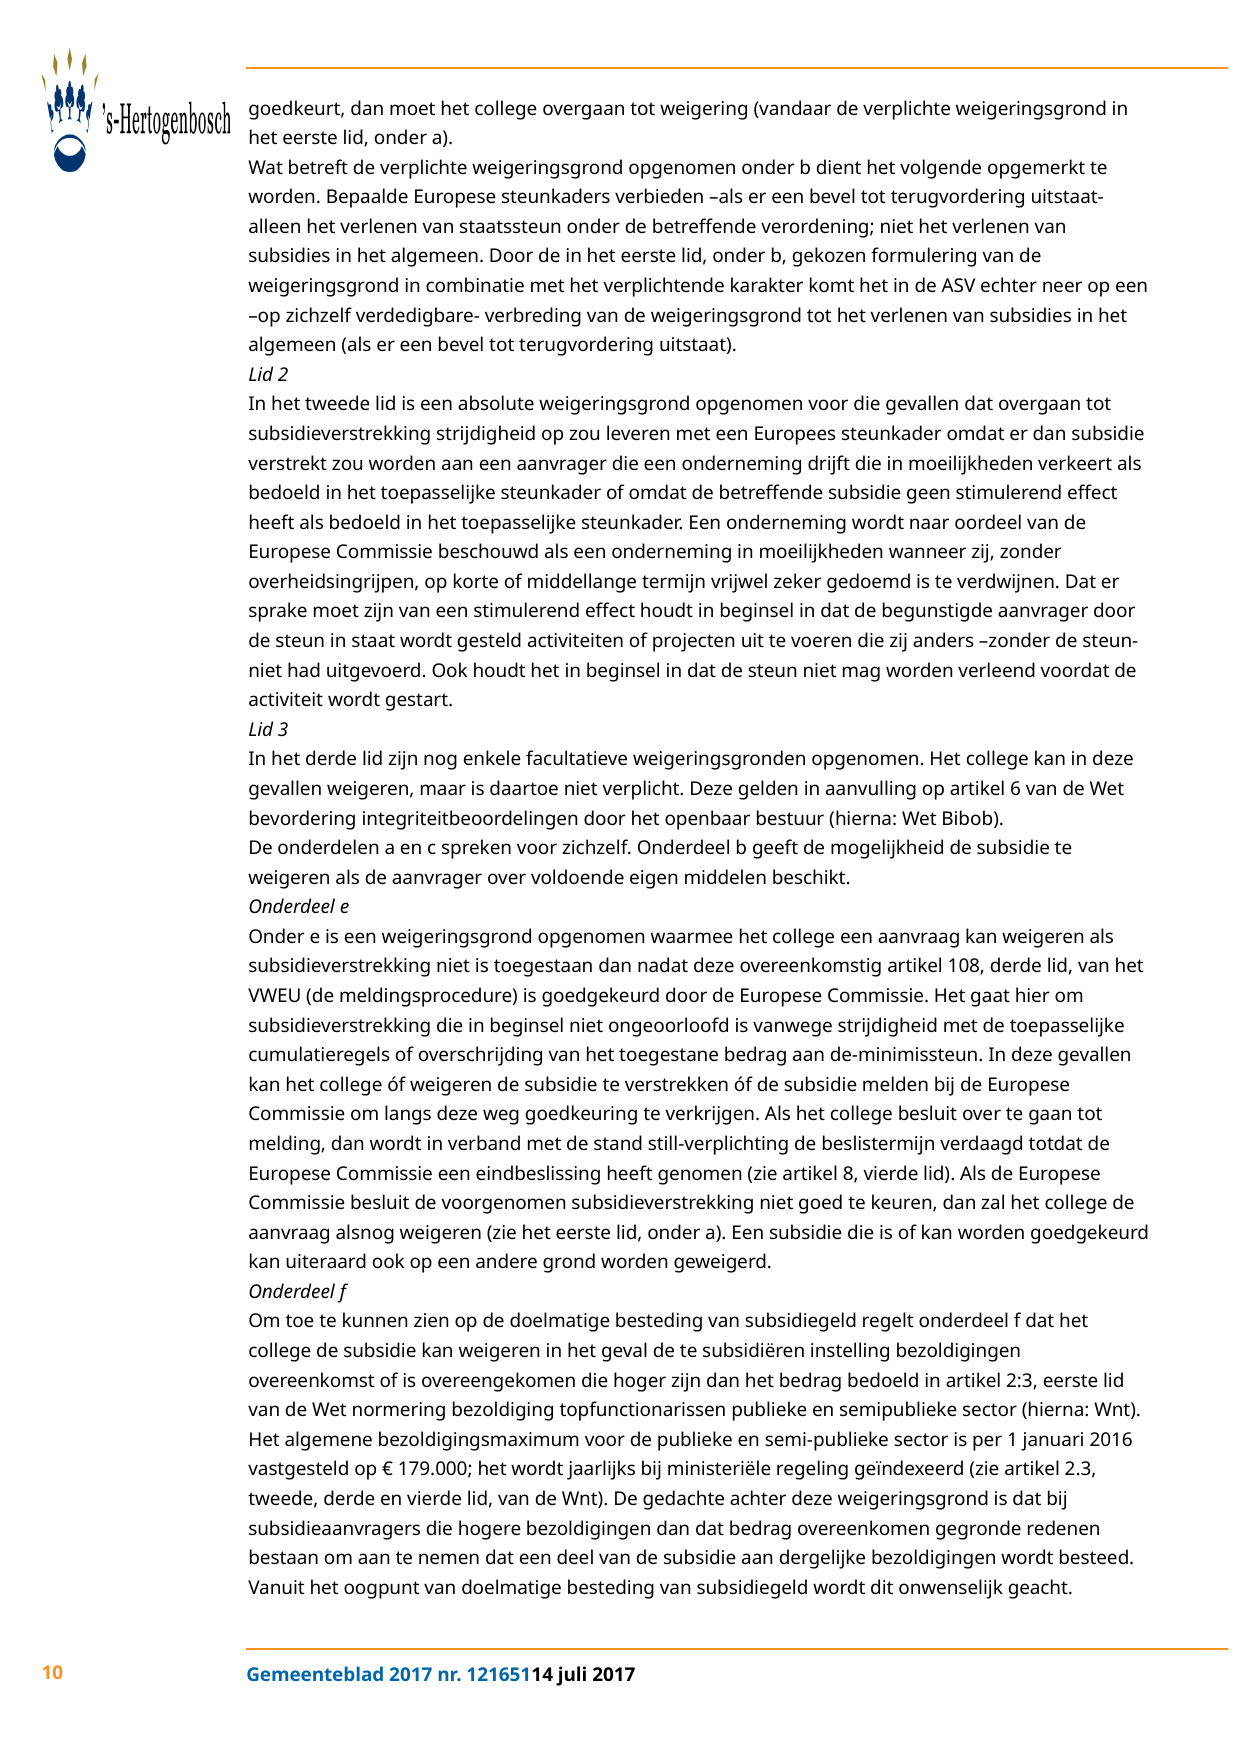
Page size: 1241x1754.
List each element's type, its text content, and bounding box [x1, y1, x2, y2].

text Onderdeel f [248, 1278, 1152, 1304]
text De onderdelen a en c spreken voor zichzelf. Onderdeel b geeft de mogelijkheid de subsidie te weigeren als de aanvrager over voldoende eigen middelen beschikt. [248, 834, 1152, 890]
text Onder e is een weigeringsgrond opgenomen waarmee het college een aanvraag kan weigeren als subsidieverstrekking niet is toegestaan dan nadat deze overeenkomstig artikel 108, derde lid, van het VWEU (de meldingsprocedure) is goedgekeurd door de Europese Commissie. Het gaat hier om subsidieverstrekking die in beginsel niet ongeoorloofd is vanwege strijdigheid met de toepasselijke cumulatieregels of overschrijding van het toegestane bedrag aan de-minimissteun. In deze gevallen kan het college óf weigeren de subsidie te verstrekken óf de subsidie melden bij de Europese Commissie om langs deze weg goedkeuring te verkrijgen. Als het college besluit over te gaan tot melding, dan wordt in verband met de stand still-verplichting de beslistermijn verdaagd totdat de Europese Commissie een eindbeslissing heeft genomen (zie artikel 8, vierde lid). Als de Europese Commissie besluit de voorgenomen subsidieverstrekking niet goed te keuren, dan zal het college de aanvraag alsnog weigeren (zie het eerste lid, onder a). Een subsidie die is of kan worden goedgekeurd kan uiteraard ook op een andere grond worden geweigerd. [248, 923, 1152, 1274]
text goedkeurt, dan moet het college overgaan tot weigering (vandaar de verplichte weigeringsgrond in het eerste lid, onder a). [248, 95, 1152, 150]
text Wat betreft de verplichte weigeringsgrond opgenomen onder b dient het volgende opgemerkt te worden. Bepaalde Europese steunkaders verbieden –als er een bevel tot terugvordering uitstaat- alleen het verlenen van staatssteun onder de betreffende verordening; niet het verlenen van subsidies in het algemeen. Door de in het eerste lid, onder b, gekozen formulering van de weigeringsgrond in combinatie met het verplichtende karakter komt het in de ASV echter neer op een –op zichzelf verdedigbare- verbreding van de weigeringsgrond tot het verlenen van subsidies in het algemeen (als er een bevel tot terugvordering uitstaat). [248, 154, 1152, 357]
picture [41, 47, 231, 172]
text In het derde lid zijn nog enkele facultatieve weigeringsgronden opgenomen. Het college kan in deze gevallen weigeren, maar is daartoe niet verplicht. Deze gelden in aanvulling op artikel 6 van de Wet bevordering integriteitbeoordelingen door het openbaar bestuur (hierna: Wet Bibob). [248, 746, 1152, 831]
text Lid 3 [248, 716, 1152, 742]
text In het tweede lid is een absolute weigeringsgrond opgenomen voor die gevallen dat overgaan tot subsidieverstrekking strijdigheid op zou leveren met een Europees steunkader omdat er dan subsidie verstrekt zou worden aan een aanvrager die een onderneming drijft die in moeilijkheden verkeert als bedoeld in het toepasselijke steunkader of omdat de betreffende subsidie geen stimulerend effect heeft als bedoeld in het toepasselijke steunkader. Een onderneming wordt naar oordeel van de Europese Commissie beschouwd als een onderneming in moeilijkheden wanneer zij, zonder overheidsingrijpen, op korte of middellange termijn vrijwel zeker gedoemd is te verdwijnen. Dat er sprake moet zijn van een stimulerend effect houdt in beginsel in dat de begunstigde aanvrager door de steun in staat wordt gesteld activiteiten of projecten uit te voeren die zij anders –zonder de steun- niet had uitgevoerd. Ook houdt het in beginsel in dat de steun niet mag worden verleend voordat de activiteit wordt gestart. [248, 391, 1152, 712]
text Lid 2 [248, 361, 1152, 387]
text Om toe te kunnen zien op de doelmatige besteding van subsidiegeld regelt onderdeel f dat het college de subsidie kan weigeren in het geval de te subsidiëren instelling bezoldigingen overeenkomst of is overeengekomen die hoger zijn dan het bedrag bedoeld in artikel 2:3, eerste lid van de Wet normering bezoldiging topfunctionarissen publieke en semipublieke sector (hierna: Wnt). Het algemene bezoldigingsmaximum voor de publieke en semi-publieke sector is per 1 januari 2016 vastgesteld op € 179.000; het wordt jaarlijks bij ministeriële regeling geïndexeerd (zie artikel 2.3, tweede, derde en vierde lid, van de Wnt). De gedachte achter deze weigeringsgrond is dat bij subsidieaanvragers die hogere bezoldigingen dan dat bedrag overeenkomen gegronde redenen bestaan om aan te nemen dat een deel van de subsidie aan dergelijke bezoldigingen wordt besteed. Vanuit het oogpunt van doelmatige besteding van subsidiegeld wordt dit onwenselijk geacht. [248, 1308, 1152, 1600]
text Onderdeel e [248, 893, 1152, 919]
